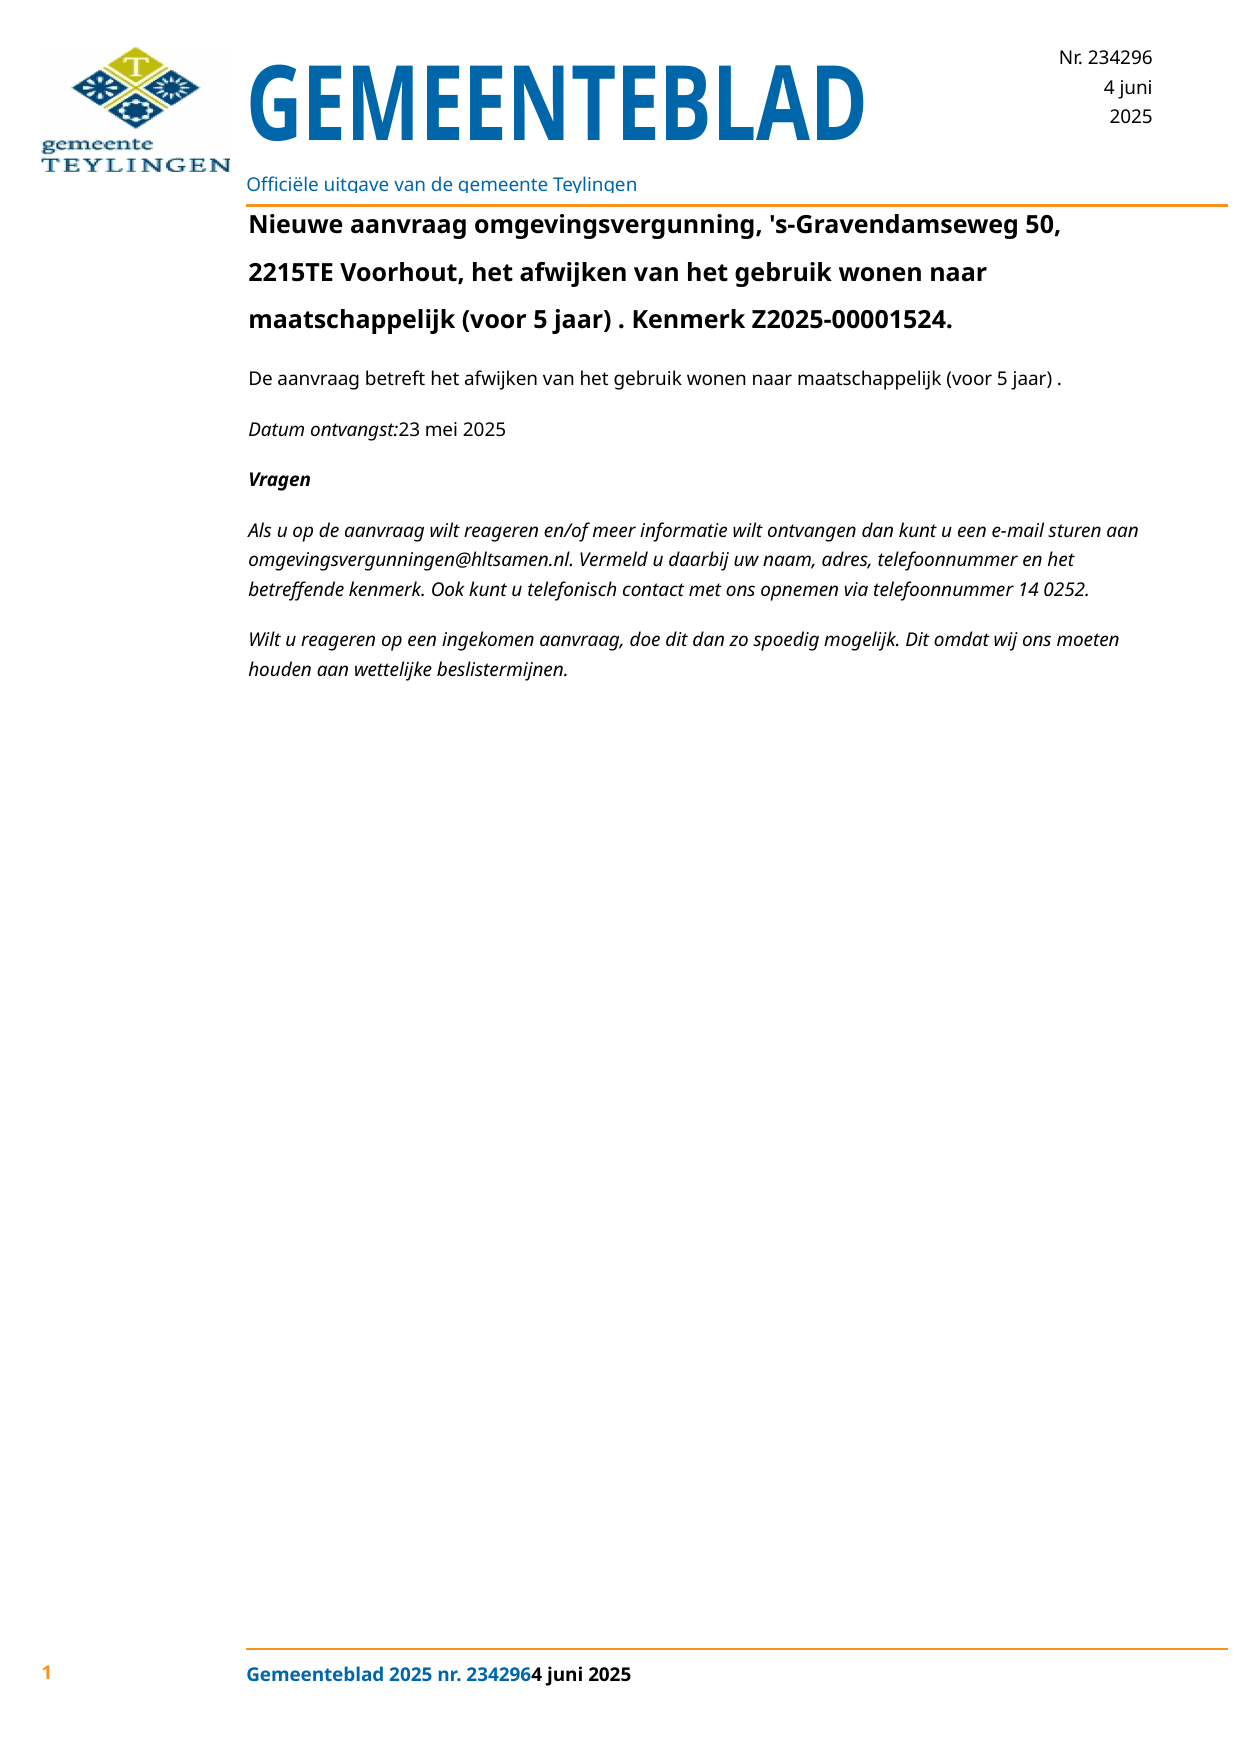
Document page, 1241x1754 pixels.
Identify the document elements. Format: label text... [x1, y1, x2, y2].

text Nieuwe aanvraag omgevingsvergunning, 's-Gravendamseweg 50, 2215TE Voorhout, het afwijken van het gebruik wonen naar maatschappelijk (voor 5 jaar) . Kenmerk Z2025-00001524. [248, 207, 1152, 336]
text Wilt u reageren op een ingekomen aanvraag, doe dit dan zo spoedig mogelijk. Dit omdat wij ons moeten houden aan wettelijke beslistermijnen. [248, 626, 1152, 682]
text Datum ontvangst:23 mei 2025 [248, 416, 1152, 442]
text Als u op de aanvraag wilt reageren en/of meer informatie wilt ontvangen dan kunt u een e-mail sturen aan omgevingsvergunningen@hltsamen.nl. Vermeld u daarbij uw naam, adres, telefoonnummer en het betreffende kenmerk. Ook kunt u telefonisch contact met ons opnemen via telefoonnummer 14 0252. [248, 517, 1152, 602]
text Vragen [248, 466, 1152, 492]
text De aanvraag betreft het afwijken van het gebruik wonen naar maatschappelijk (voor 5 jaar) . [248, 366, 1152, 391]
picture [41, 47, 231, 172]
